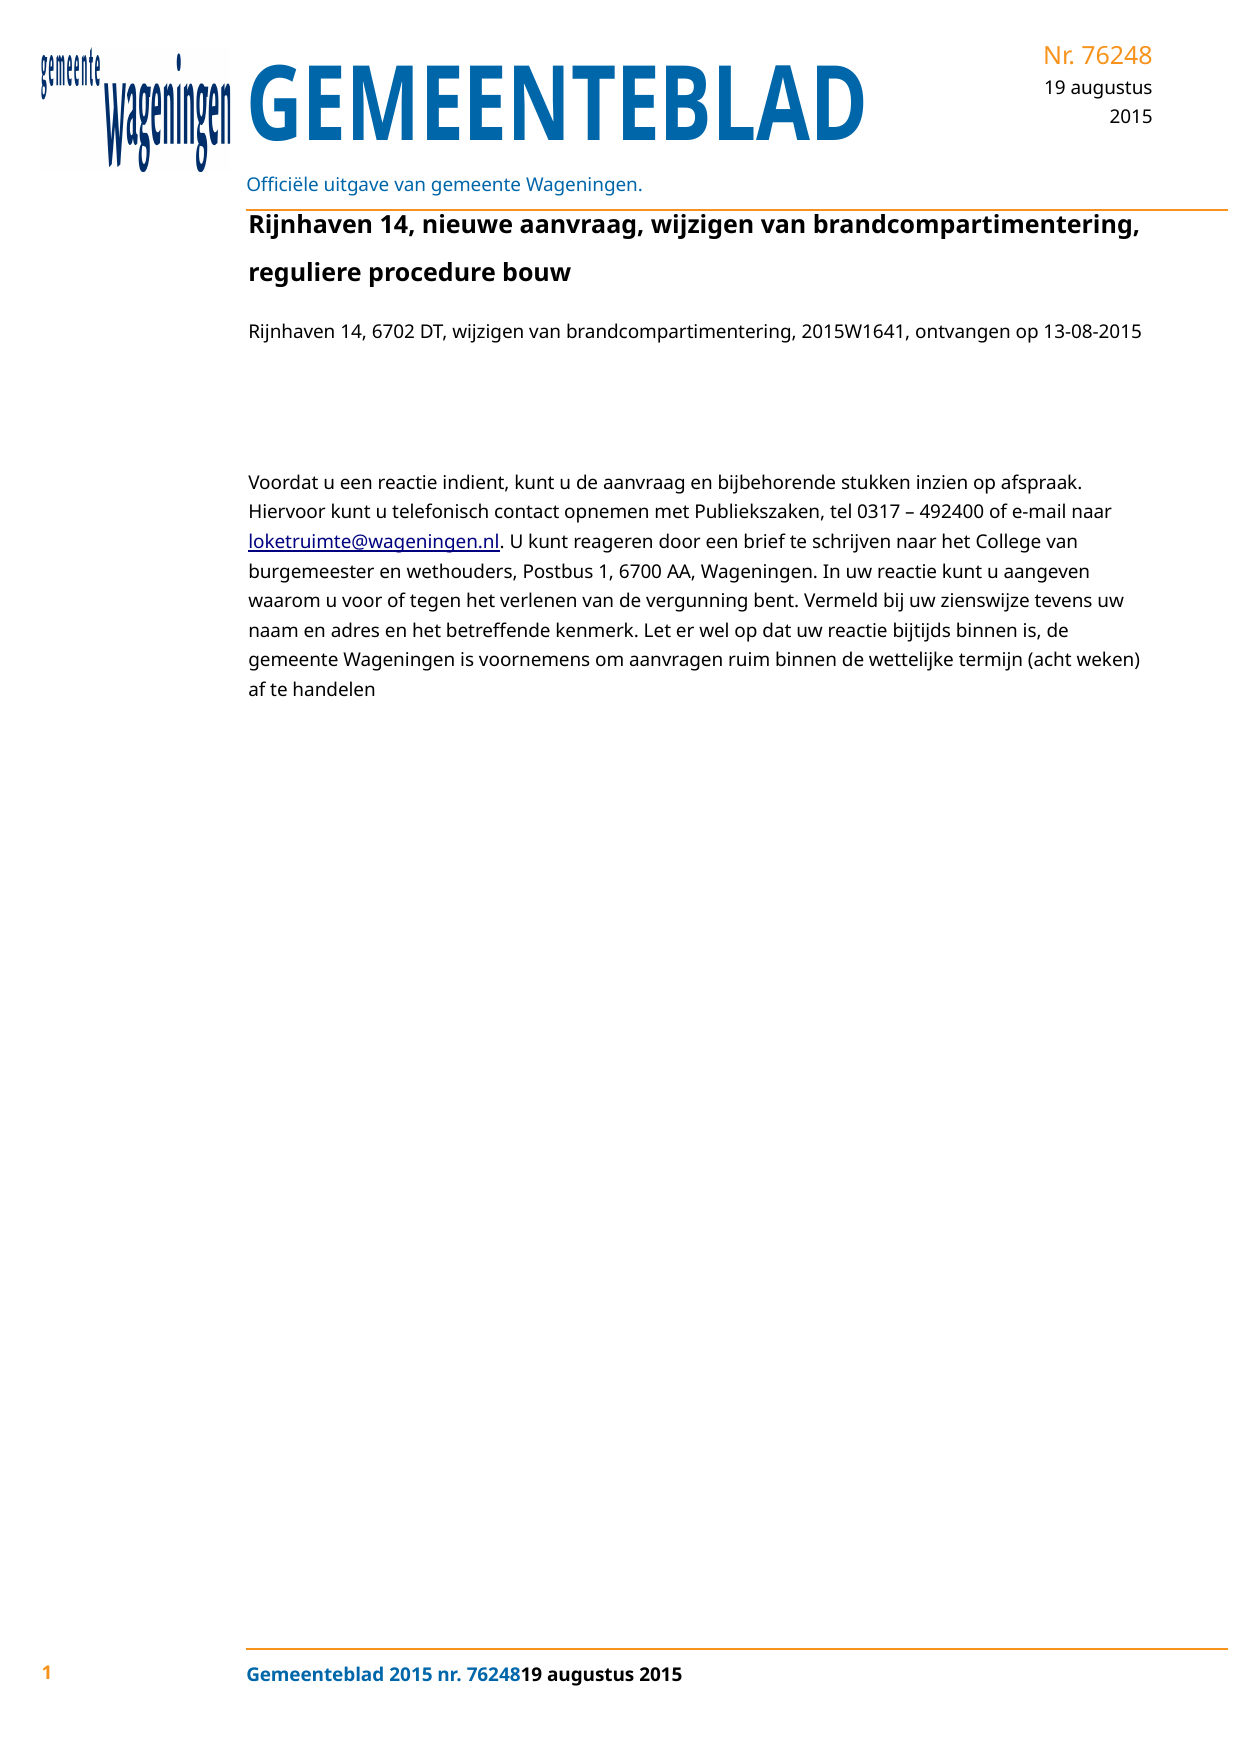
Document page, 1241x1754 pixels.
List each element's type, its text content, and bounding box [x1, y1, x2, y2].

text Rijnhaven 14, nieuwe aanvraag, wijzigen van brandcompartimentering, reguliere procedure bouw [248, 211, 1152, 288]
text Rijnhaven 14, 6702 DT, wijzigen van brandcompartimentering, 2015W1641, ontvangen op 13-08-2015 [248, 318, 1152, 344]
text Voordat u een reactie indient, kunt u de aanvraag en bijbehorende stukken inzien op afspraak. Hiervoor kunt u telefonisch contact opnemen met Publiekszaken, tel 0317 – 492400 of e-mail naar loketruimte@wageningen.nl. U kunt reageren door een brief te schrijven naar het College van burgemeester en wethouders, Postbus 1, 6700 AA, Wageningen. In uw reactie kunt u aangeven waarom u voor of tegen het verlenen van de vergunning bent. Vermeld bij uw zienswijze tevens uw naam en adres en het betreffende kenmerk. Let er wel op dat uw reactie bijtijds binnen is, de gemeente Wageningen is voornemens om aanvragen ruim binnen de wettelijke termijn (acht weken) af te handelen [248, 469, 1152, 702]
picture [41, 47, 231, 172]
